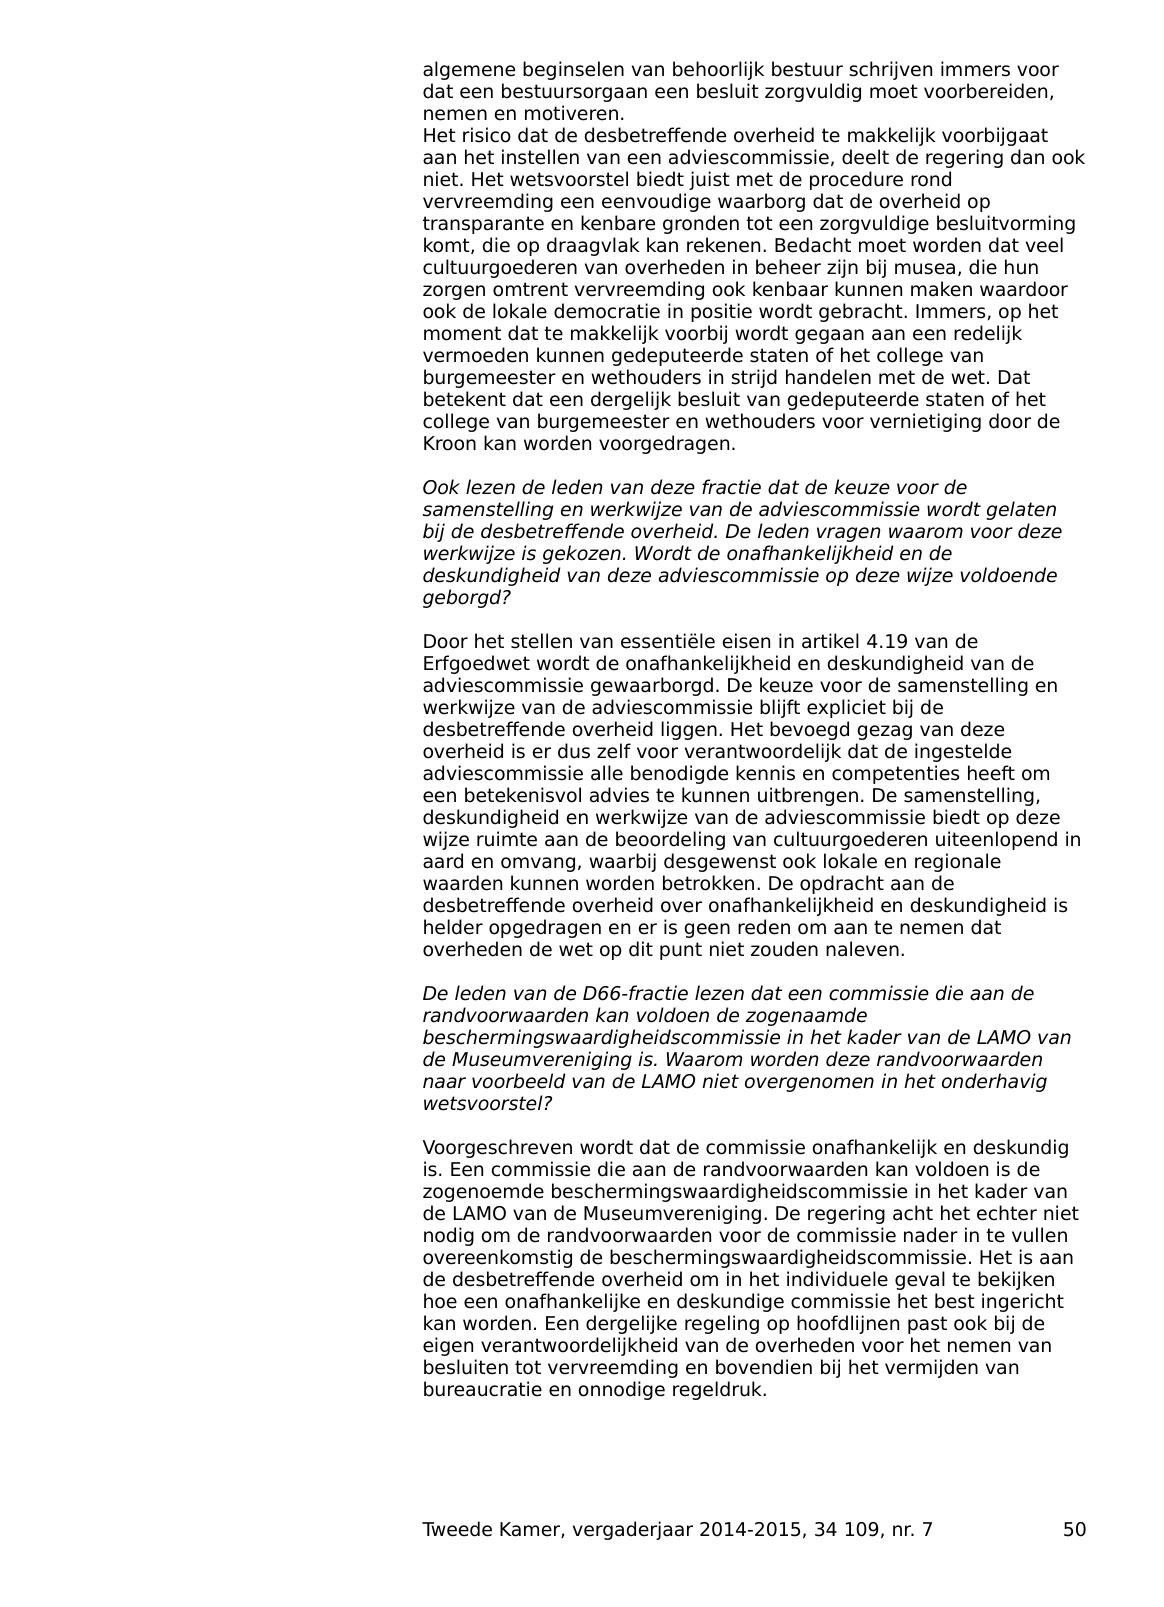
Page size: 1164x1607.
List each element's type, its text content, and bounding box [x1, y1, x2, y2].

text Door het stellen van essentiële eisen in artikel 4.19 van de Erfgoedwet wordt de onafhankelijkheid en deskundigheid van de adviescommissie gewaarborgd. De keuze voor de samenstelling en werkwijze van de adviescommissie blijft expliciet bij de desbetreffende overheid liggen. Het bevoegd gezag van deze overheid is er dus zelf voor verantwoordelijk dat de ingestelde adviescommissie alle benodigde kennis en competenties heeft om een betekenisvol advies te kunnen uitbrengen. De samenstelling, deskundigheid en werkwijze van de adviescommissie biedt op deze wijze ruimte aan de beoordeling van cultuurgoederen uiteenlopend in aard en omvang, waarbij desgewenst ook lokale en regionale waarden kunnen worden betrokken. De opdracht aan de desbetreffende overheid over onafhankelijkheid en deskundigheid is helder opgedragen en er is geen reden om aan te nemen dat overheden de wet op dit punt niet zouden naleven. [422, 631, 1087, 961]
text De leden van de D66-fractie lezen dat een commissie die aan de randvoorwaarden kan voldoen de zogenaamde beschermingswaardigheidscommissie in het kader van de LAMO van de Museumvereniging is. Waarom worden deze randvoorwaarden naar voorbeeld van de LAMO niet overgenomen in het onderhavig wetsvoorstel? [422, 983, 1087, 1115]
text Voorgeschreven wordt dat de commissie onafhankelijk en deskundig is. Een commissie die aan de randvoorwaarden kan voldoen is de zogenoemde beschermingswaardigheidscommissie in het kader van de LAMO van de Museumvereniging. De regering acht het echter niet nodig om de randvoorwaarden voor de commissie nader in te vullen overeenkomstig de beschermingswaardigheidscommissie. Het is aan de desbetreffende overheid om in het individuele geval te bekijken hoe een onafhankelijke en deskundige commissie het best ingericht kan worden. Een dergelijke regeling op hoofdlijnen past ook bij de eigen verantwoordelijkheid van de overheden voor het nemen van besluiten tot vervreemding en bovendien bij het vermijden van bureaucratie en onnodige regeldruk. [422, 1137, 1087, 1401]
text algemene beginselen van behoorlijk bestuur schrijven immers voor dat een bestuursorgaan een besluit zorgvuldig moet voorbereiden, nemen en motiveren. [422, 59, 1087, 125]
text Ook lezen de leden van deze fractie dat de keuze voor de samenstelling en werkwijze van de adviescommissie wordt gelaten bij de desbetreffende overheid. De leden vragen waarom voor deze werkwijze is gekozen. Wordt de onafhankelijkheid en de deskundigheid van deze adviescommissie op deze wijze voldoende geborgd? [422, 477, 1087, 609]
text Het risico dat de desbetreffende overheid te makkelijk voorbijgaat aan het instellen van een adviescommissie, deelt de regering dan ook niet. Het wetsvoorstel biedt juist met de procedure rond vervreemding een eenvoudige waarborg dat de overheid op transparante en kenbare gronden tot een zorgvuldige besluitvorming komt, die op draagvlak kan rekenen. Bedacht moet worden dat veel cultuurgoederen van overheden in beheer zijn bij musea, die hun zorgen omtrent vervreemding ook kenbaar kunnen maken waardoor ook de lokale democratie in positie wordt gebracht. Immers, op het moment dat te makkelijk voorbij wordt gegaan aan een redelijk vermoeden kunnen gedeputeerde staten of het college van burgemeester en wethouders in strijd handelen met de wet. Dat betekent dat een dergelijk besluit van gedeputeerde staten of het college van burgemeester en wethouders voor vernietiging door de Kroon kan worden voorgedragen. [422, 125, 1087, 455]
